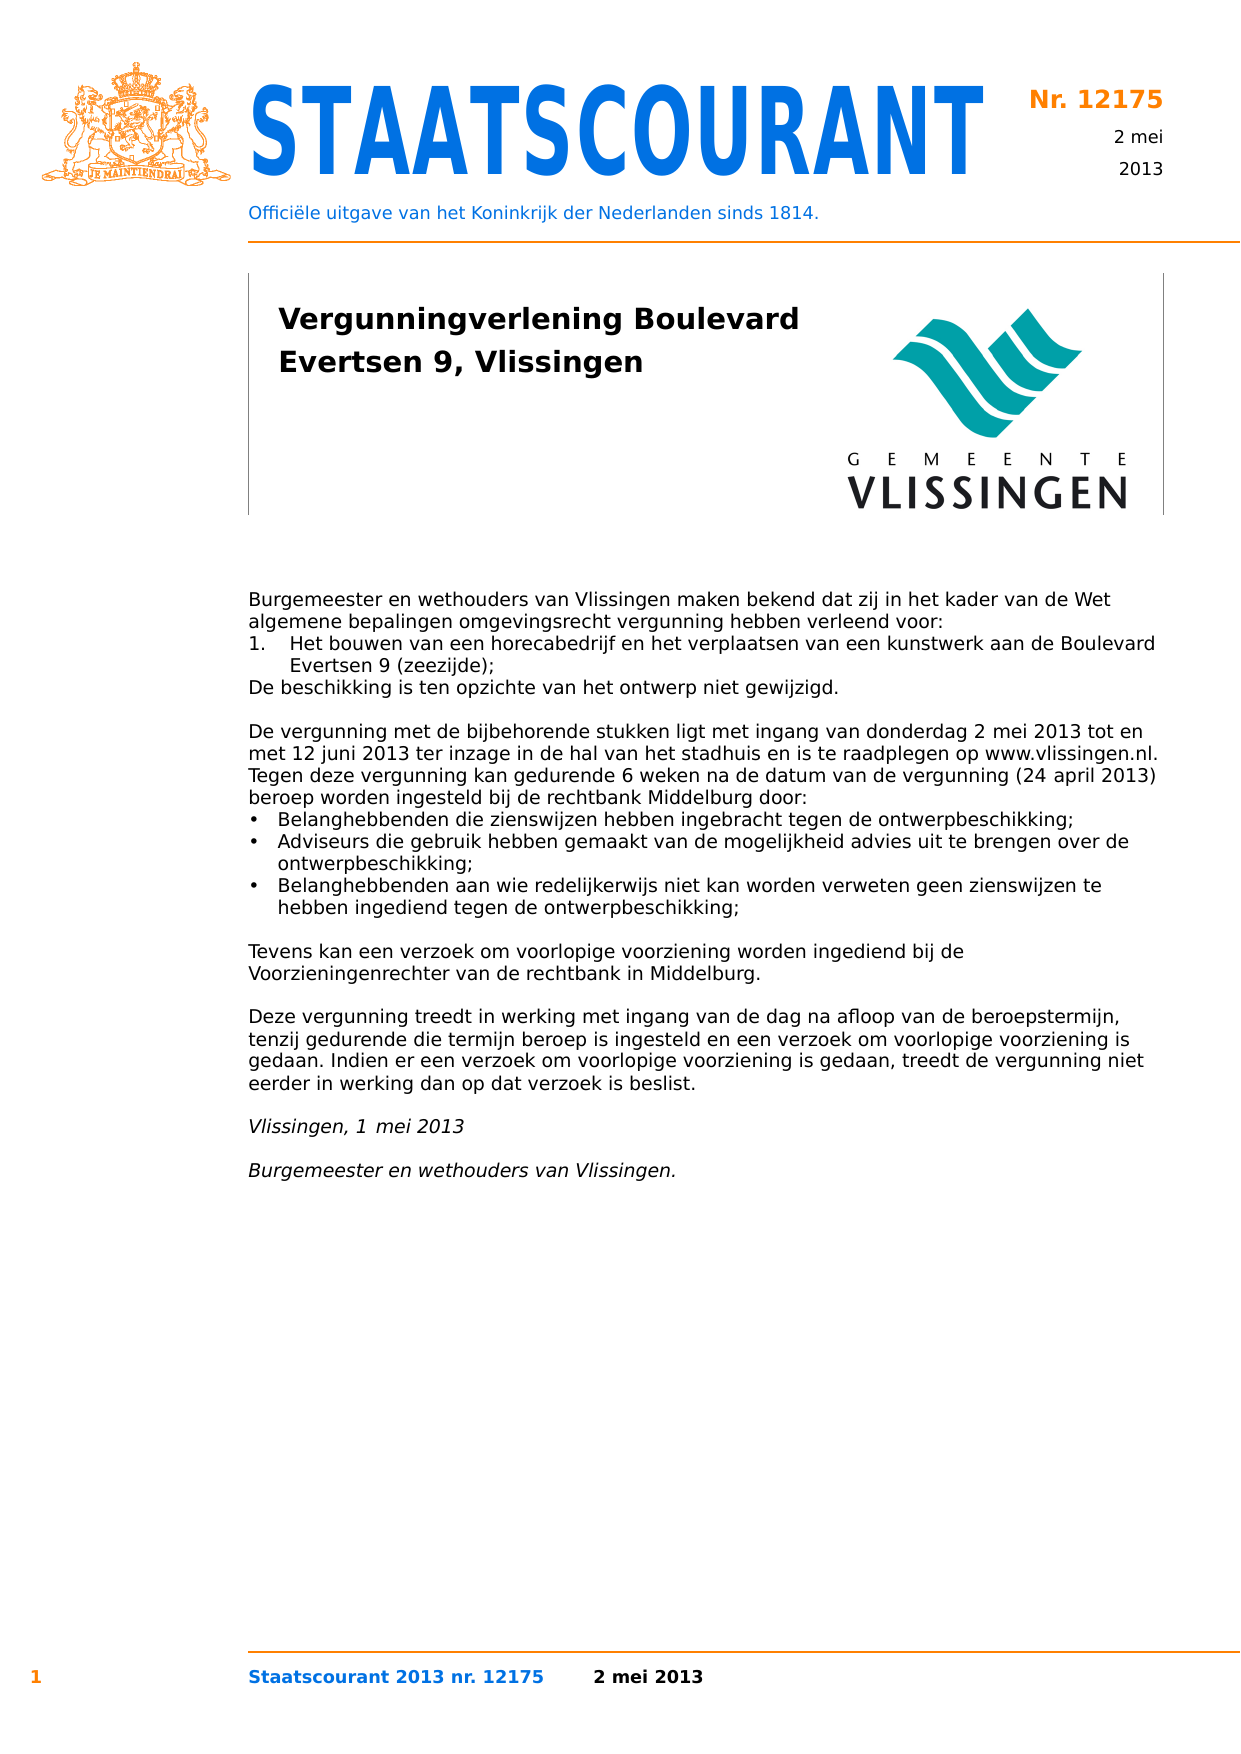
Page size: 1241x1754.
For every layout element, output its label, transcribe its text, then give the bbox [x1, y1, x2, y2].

text Deze vergunning treedt in werking met ingang van de dag na afloop van de beroepstermijn, tenzij gedurende die termijn beroep is ingesteld en een verzoek om voorlopige voorziening is gedaan. Indien er een verzoek om voorlopige voorziening is gedaan, treedt de vergunning niet eerder in werking dan op dat verzoek is beslist. [248, 1006, 1163, 1094]
table_header Nr. 12175 [998, 62, 1240, 121]
text • Belanghebbenden aan wie redelijkerwijs niet kan worden verweten geen zienswijzen te hebben ingediend tegen de ontwerpbeschikking; [248, 875, 1163, 919]
picture [838, 302, 1134, 516]
text Tevens kan een verzoek om voorlopige voorziening worden ingediend bij de Voorzieningenrechter van de rechtbank in Middelburg. [248, 941, 1163, 984]
text Burgemeester en wethouders van Vlissingen. [248, 1160, 1163, 1182]
table_cell 2 mei [998, 121, 1240, 153]
table_cell 2013 [998, 153, 1240, 203]
text De beschikking is ten opzichte van het ontwerp niet gewijzigd. [248, 677, 1163, 699]
text • Adviseurs die gebruik hebben gemaakt van de mogelijkheid advies uit te brengen over de ontwerpbeschikking; [248, 831, 1163, 875]
text • Belanghebbenden die zienswijzen hebben ingebracht tegen de ontwerpbeschikking; [248, 809, 1163, 831]
picture [41, 62, 231, 186]
subtitle Vergunningverlening Boulevard Evertsen 9, Vlissingen [249, 273, 1163, 515]
text De vergunning met de bijbehorende stukken ligt met ingang van donderdag 2 mei 2013 tot en met 12 juni 2013 ter inzage in de hal van het stadhuis en is te raadplegen op www.vlissingen.nl. [248, 721, 1163, 765]
text Vlissingen, 1 mei 2013 [248, 1116, 1163, 1138]
table_header STAATSCOURANT [248, 62, 998, 203]
text Tegen deze vergunning kan gedurende 6 weken na de datum van de vergunning (24 april 2013) beroep worden ingesteld bij de rechtbank Middelburg door: [248, 765, 1163, 809]
table_header [25, 62, 248, 241]
text 1. Het bouwen van een horecabedrijf en het verplaatsen van een kunstwerk aan de Boulevard Evertsen 9 (zeezijde); [248, 633, 1163, 677]
text Burgemeester en wethouders van Vlissingen maken bekend dat zij in het kader van de Wet algemene bepalingen omgevingsrecht vergunning hebben verleend voor: [248, 589, 1163, 633]
table_cell Officiële uitgave van het Koninkrijk der Nederlanden sinds 1814. [248, 203, 1240, 241]
